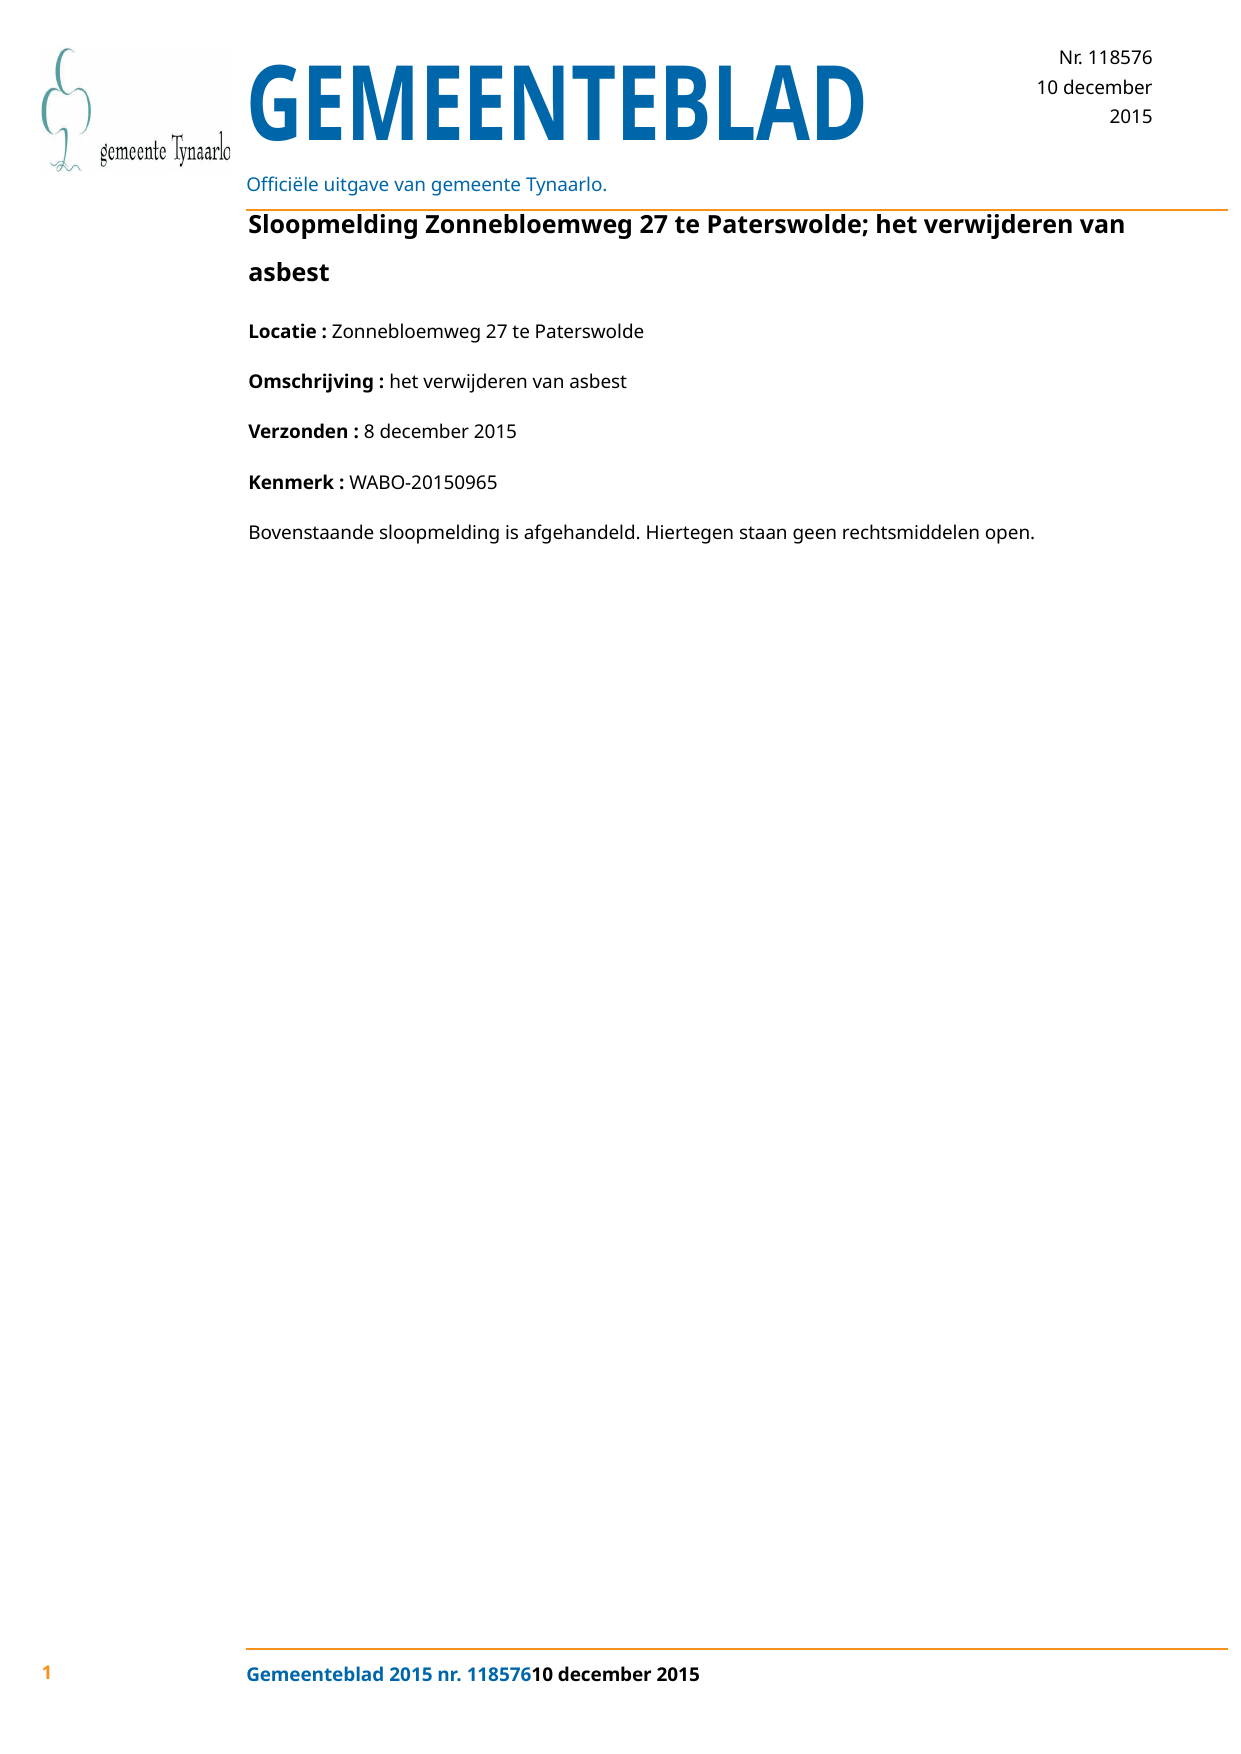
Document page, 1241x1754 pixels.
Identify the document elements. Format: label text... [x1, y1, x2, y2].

picture [41, 47, 231, 172]
text Bovenstaande sloopmelding is afgehandeld. Hiertegen staan geen rechtsmiddelen open. [248, 519, 1152, 545]
text Locatie : Zonnebloemweg 27 te Paterswolde [248, 318, 1152, 344]
text Omschrijving : het verwijderen van asbest [248, 368, 1152, 394]
text Kenmerk : WABO-20150965 [248, 469, 1152, 495]
text Verzonden : 8 december 2015 [248, 419, 1152, 444]
text Sloopmelding Zonnebloemweg 27 te Paterswolde; het verwijderen van asbest [248, 211, 1152, 288]
